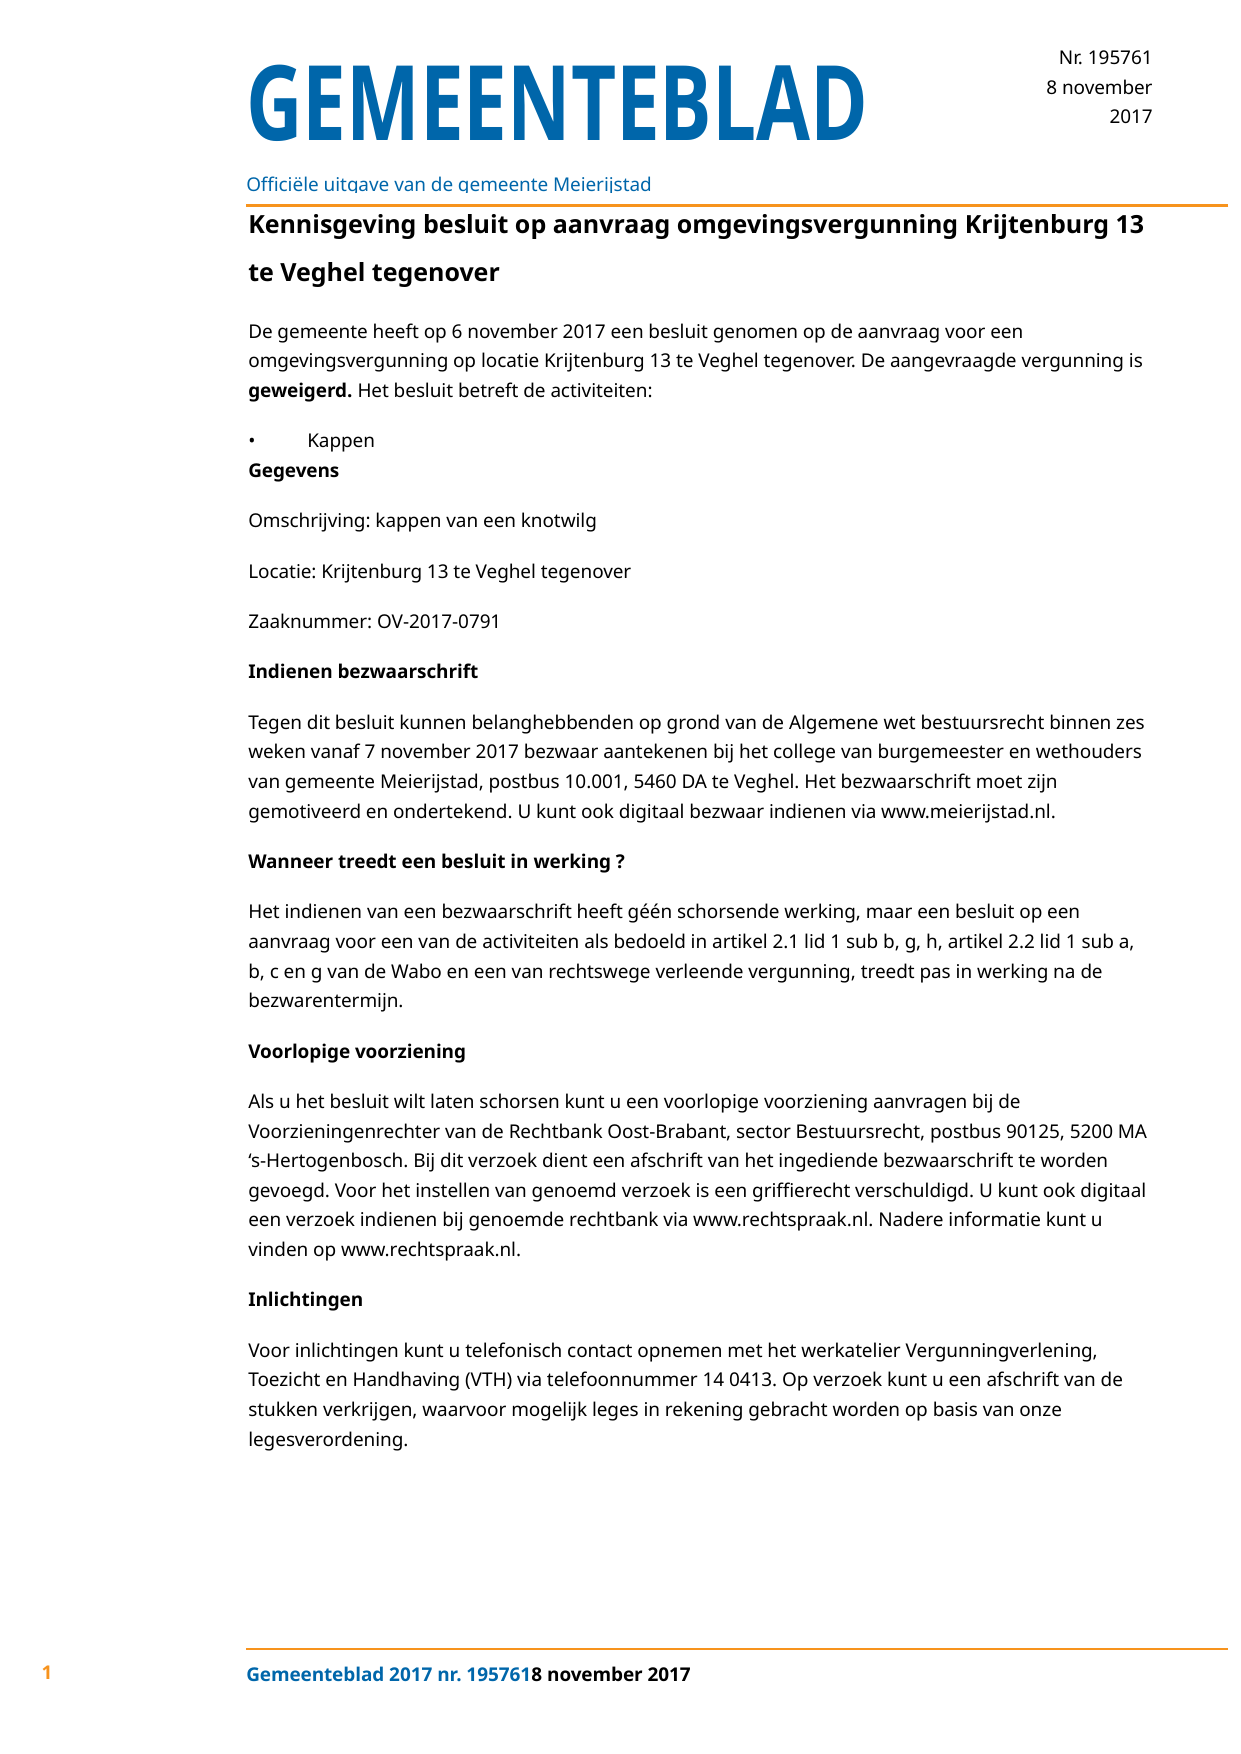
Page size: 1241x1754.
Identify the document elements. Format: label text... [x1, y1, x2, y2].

text Het indienen van een bezwaarschrift heeft géén schorsende werking, maar een besluit op een aanvraag voor een van de activiteiten als bedoeld in artikel 2.1 lid 1 sub b, g, h, artikel 2.2 lid 1 sub a, b, c en g van de Wabo en een van rechtswege verleende vergunning, treedt pas in werking na de bezwarentermijn. [248, 899, 1152, 1013]
text Omschrijving: kappen van een knotwilg [248, 507, 1152, 533]
list Kappen [248, 427, 1152, 453]
text Wanneer treedt een besluit in werking ? [248, 848, 1152, 874]
text Gegevens [248, 457, 1152, 483]
text Locatie: Krijtenburg 13 te Veghel tegenover [248, 558, 1152, 584]
text Tegen dit besluit kunnen belanghebbenden op grond van de Algemene wet bestuursrecht binnen zes weken vanaf 7 november 2017 bezwaar aantekenen bij het college van burgemeester en wethouders van gemeente Meierijstad, postbus 10.001, 5460 DA te Veghel. Het bezwaarschrift moet zijn gemotiveerd en ondertekend. U kunt ook digitaal bezwaar indienen via www.meierijstad.nl. [248, 709, 1152, 824]
text Zaaknummer: OV-2017-0791 [248, 608, 1152, 634]
picture [41, 47, 231, 172]
text De gemeente heeft op 6 november 2017 een besluit genomen op de aanvraag voor een omgevingsvergunning op locatie Krijtenburg 13 te Veghel tegenover. De aangevraagde vergunning is geweigerd. Het besluit betreft de activiteiten: [248, 318, 1152, 403]
text Kennisgeving besluit op aanvraag omgevingsvergunning Krijtenburg 13 te Veghel tegenover [248, 207, 1152, 288]
text Voor inlichtingen kunt u telefonisch contact opnemen met het werkatelier Vergunningverlening, Toezicht en Handhaving (VTH) via telefoonnummer 14 0413. Op verzoek kunt u een afschrift van de stukken verkrijgen, waarvoor mogelijk leges in rekening gebracht worden op basis van onze legesverordening. [248, 1337, 1152, 1452]
text Indienen bezwaarschrift [248, 659, 1152, 684]
text Voorlopige voorziening [248, 1038, 1152, 1064]
text Inlichtingen [248, 1287, 1152, 1312]
text Als u het besluit wilt laten schorsen kunt u een voorlopige voorziening aanvragen bij de Voorzieningenrechter van de Rechtbank Oost-Brabant, sector Bestuursrecht, postbus 90125, 5200 MA ‘s-Hertogenbosch. Bij dit verzoek dient een afschrift van het ingediende bezwaarschrift te worden gevoegd. Voor het instellen van genoemd verzoek is een griffierecht verschuldigd. U kunt ook digitaal een verzoek indienen bij genoemde rechtbank via www.rechtspraak.nl. Nadere informatie kunt u vinden op www.rechtspraak.nl. [248, 1088, 1152, 1262]
